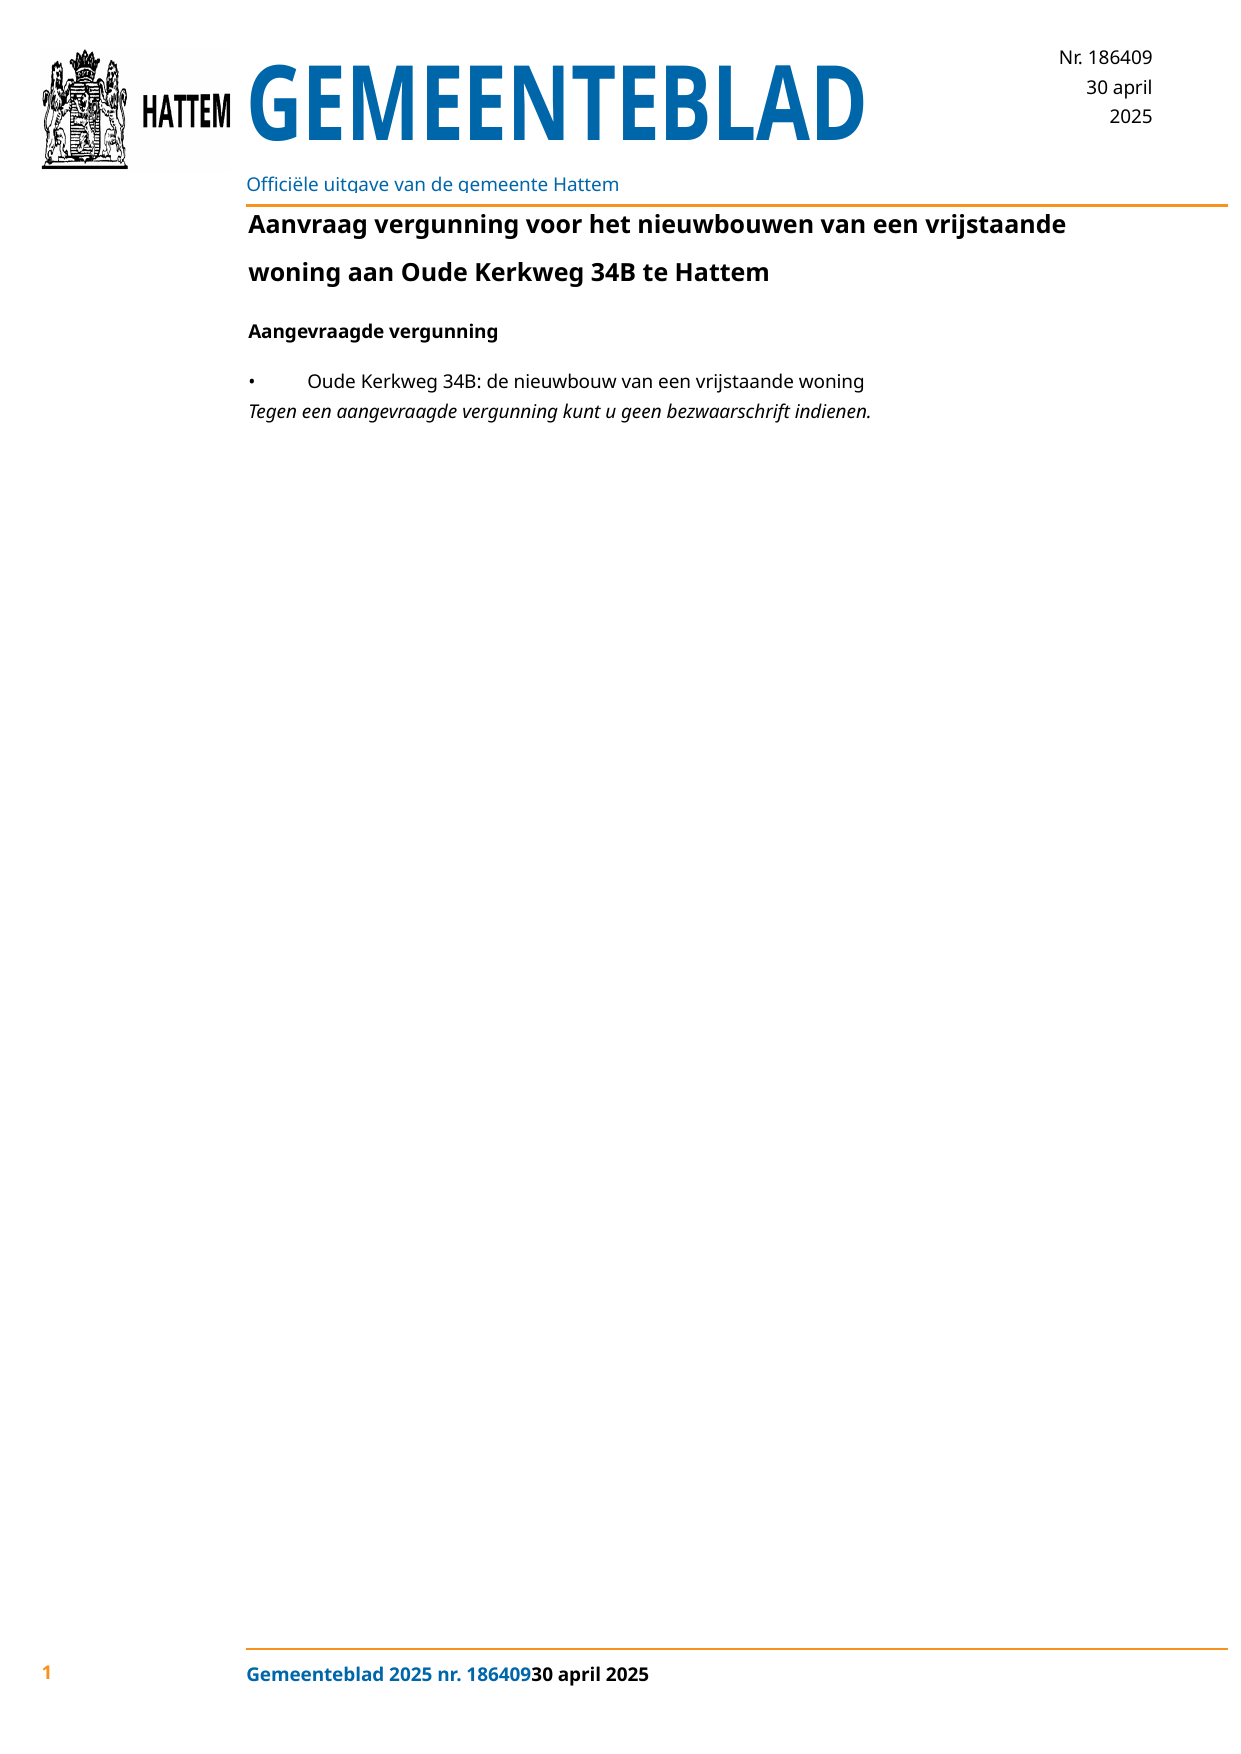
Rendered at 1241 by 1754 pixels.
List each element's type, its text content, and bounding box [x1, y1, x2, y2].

picture [41, 47, 231, 172]
text Tegen een aangevraagde vergunning kunt u geen bezwaarschrift indienen. [248, 398, 1152, 424]
text Aangevraagde vergunning [248, 318, 1152, 344]
text Aanvraag vergunning voor het nieuwbouwen van een vrijstaande woning aan Oude Kerkweg 34B te Hattem [248, 207, 1152, 288]
list Oude Kerkweg 34B: de nieuwbouw van een vrijstaande woning [248, 368, 1152, 394]
